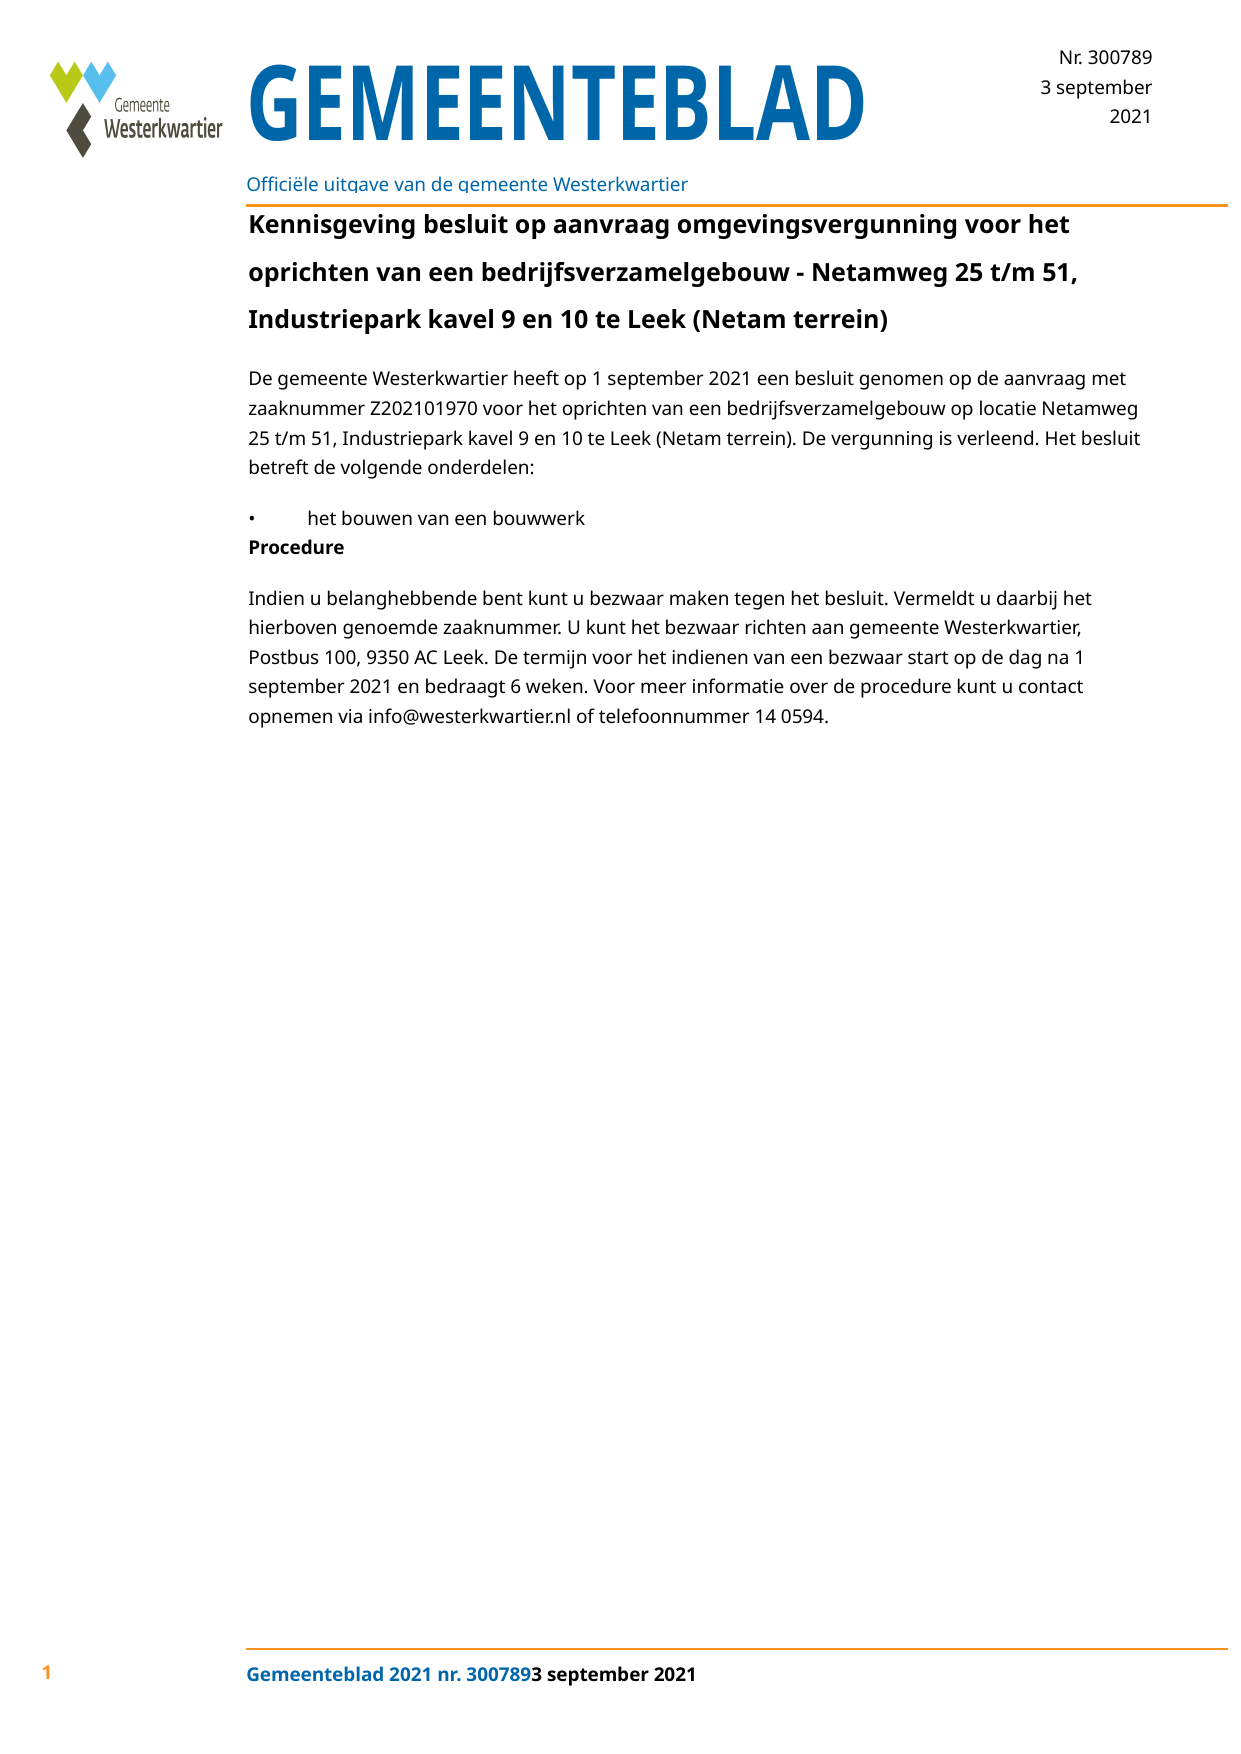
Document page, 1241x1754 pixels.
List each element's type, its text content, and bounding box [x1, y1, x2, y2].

text Kennisgeving besluit op aanvraag omgevingsvergunning voor het oprichten van een bedrijfsverzamelgebouw - Netamweg 25 t/m 51, Industriepark kavel 9 en 10 te Leek (Netam terrein) [248, 207, 1152, 336]
text Procedure [248, 534, 1152, 560]
picture [41, 47, 231, 172]
text De gemeente Westerkwartier heeft op 1 september 2021 een besluit genomen op de aanvraag met zaaknummer Z202101970 voor het oprichten van een bedrijfsverzamelgebouw op locatie Netamweg 25 t/m 51, Industriepark kavel 9 en 10 te Leek (Netam terrein). De vergunning is verleend. Het besluit betreft de volgende onderdelen: [248, 366, 1152, 480]
text Indien u belanghebbende bent kunt u bezwaar maken tegen het besluit. Vermeldt u daarbij het hierboven genoemde zaaknummer. U kunt het bezwaar richten aan gemeente Westerkwartier, Postbus 100, 9350 AC Leek. De termijn voor het indienen van een bezwaar start op de dag na 1 september 2021 en bedraagt 6 weken. Voor meer informatie over de procedure kunt u contact opnemen via info@westerkwartier.nl of telefoonnummer 14 0594. [248, 585, 1152, 729]
list het bouwen van een bouwwerk [248, 505, 1152, 530]
